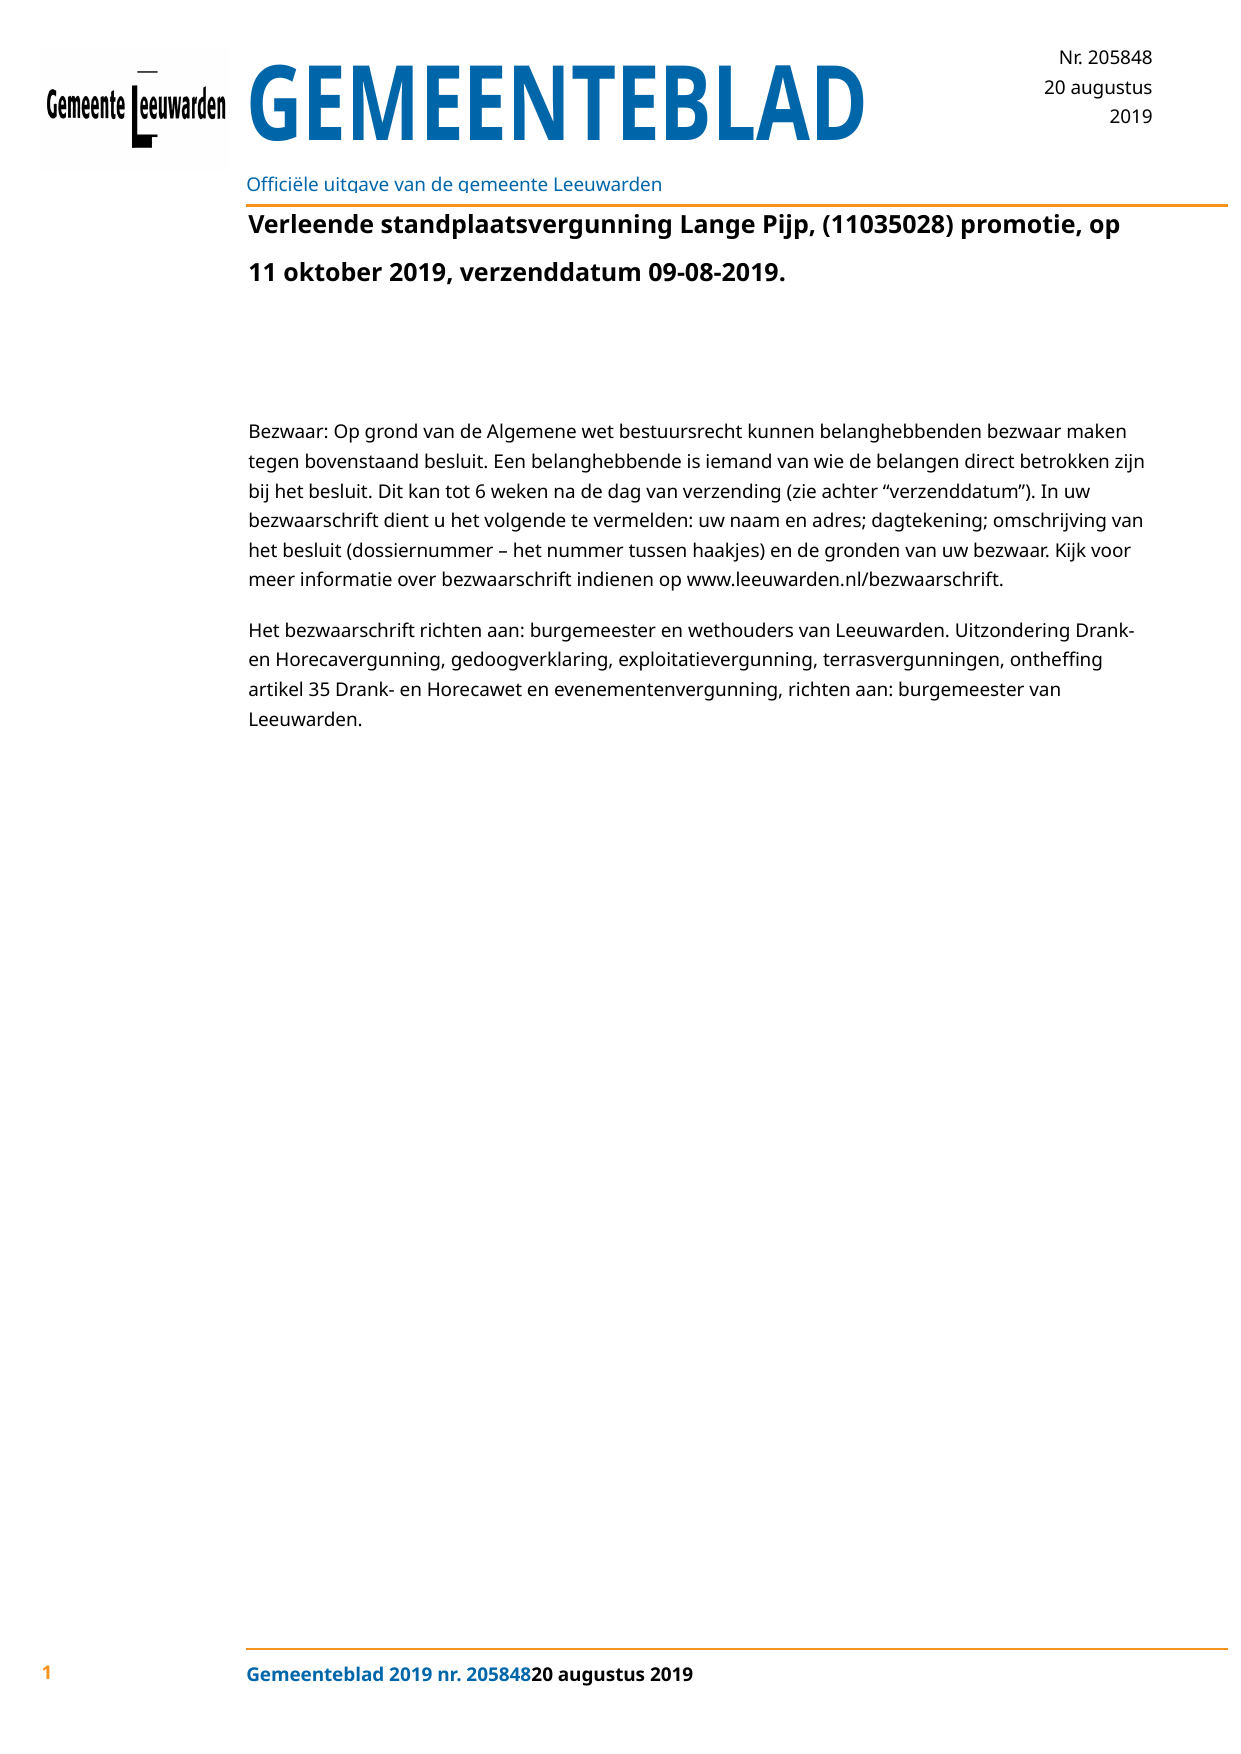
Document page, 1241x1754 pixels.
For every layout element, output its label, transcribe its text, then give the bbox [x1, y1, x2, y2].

text Bezwaar: Op grond van de Algemene wet bestuursrecht kunnen belanghebbenden bezwaar maken tegen bovenstaand besluit. Een belanghebbende is iemand van wie de belangen direct betrokken zijn bij het besluit. Dit kan tot 6 weken na de dag van verzending (zie achter “verzenddatum”). In uw bezwaarschrift dient u het volgende te vermelden: uw naam en adres; dagtekening; omschrijving van het besluit (dossiernummer – het nummer tussen haakjes) en de gronden van uw bezwaar. Kijk voor meer informatie over bezwaarschrift indienen op www.leeuwarden.nl/bezwaarschrift. [248, 419, 1152, 592]
text Verleende standplaatsvergunning Lange Pijp, (11035028) promotie, op 11 oktober 2019, verzenddatum 09-08-2019. [248, 207, 1152, 288]
picture [41, 47, 231, 172]
text Het bezwaarschrift richten aan: burgemeester en wethouders van Leeuwarden. Uitzondering Drank- en Horecavergunning, gedoogverklaring, exploitatievergunning, terrasvergunningen, ontheffing artikel 35 Drank- en Horecawet en evenementenvergunning, richten aan: burgemeester van Leeuwarden. [248, 617, 1152, 732]
